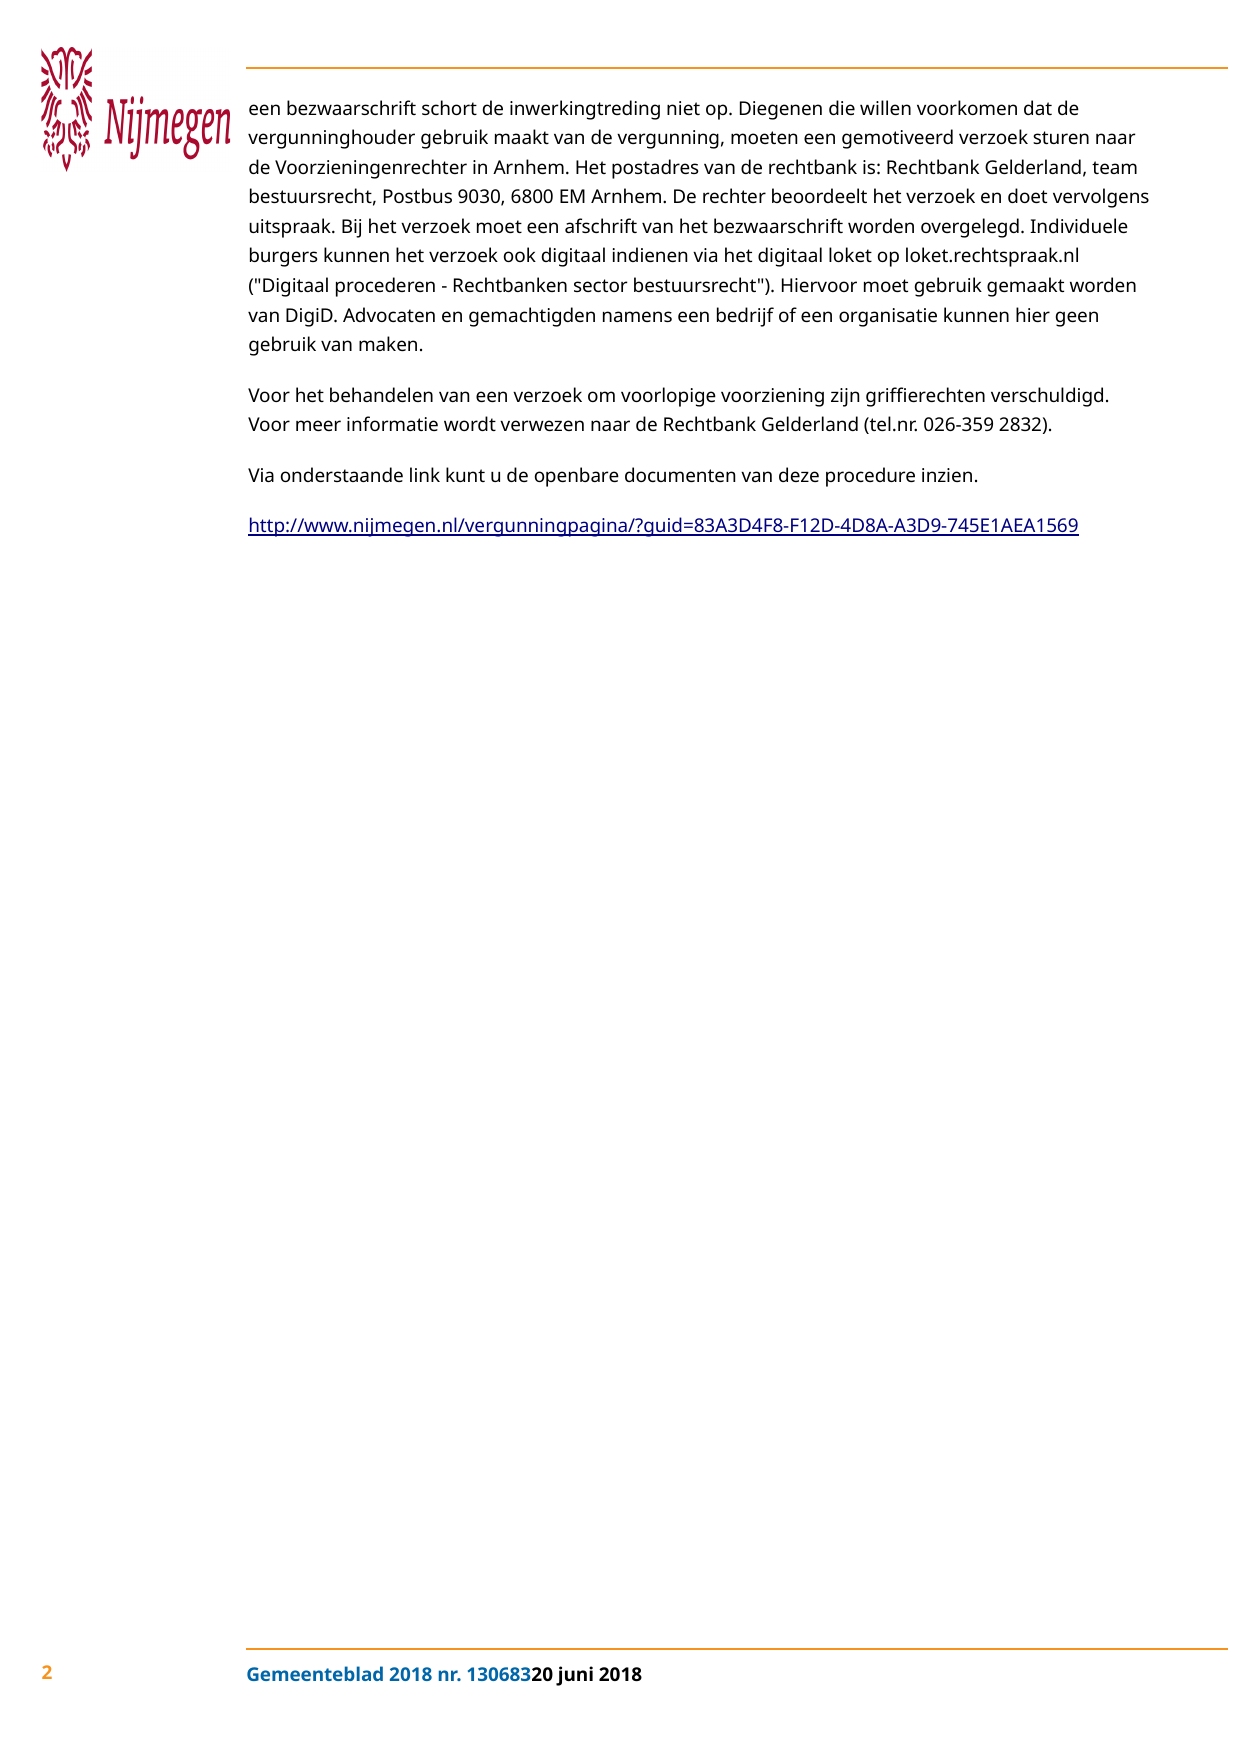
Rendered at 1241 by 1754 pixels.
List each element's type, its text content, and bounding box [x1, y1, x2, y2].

text http://www.nijmegen.nl/vergunningpagina/?guid=83A3D4F8-F12D-4D8A-A3D9-745E1AEA1569 [248, 512, 1152, 538]
text een bezwaarschrift schort de inwerkingtreding niet op. Diegenen die willen voorkomen dat de vergunninghouder gebruik maakt van de vergunning, moeten een gemotiveerd verzoek sturen naar de Voorzieningenrechter in Arnhem. Het postadres van de rechtbank is: Rechtbank Gelderland, team bestuursrecht, Postbus 9030, 6800 EM Arnhem. De rechter beoordeelt het verzoek en doet vervolgens uitspraak. Bij het verzoek moet een afschrift van het bezwaarschrift worden overgelegd. Individuele burgers kunnen het verzoek ook digitaal indienen via het digitaal loket op loket.rechtspraak.nl ("Digitaal procederen - Rechtbanken sector bestuursrecht"). Hiervoor moet gebruik gemaakt worden van DigiD. Advocaten en gemachtigden namens een bedrijf of een organisatie kunnen hier geen gebruik van maken. [248, 95, 1152, 357]
text Voor het behandelen van een verzoek om voorlopige voorziening zijn griffierechten verschuldigd. Voor meer informatie wordt verwezen naar de Rechtbank Gelderland (tel.nr. 026-359 2832). [248, 382, 1152, 437]
picture [41, 47, 231, 172]
text Via onderstaande link kunt u de openbare documenten van deze procedure inzien. [248, 462, 1152, 488]
